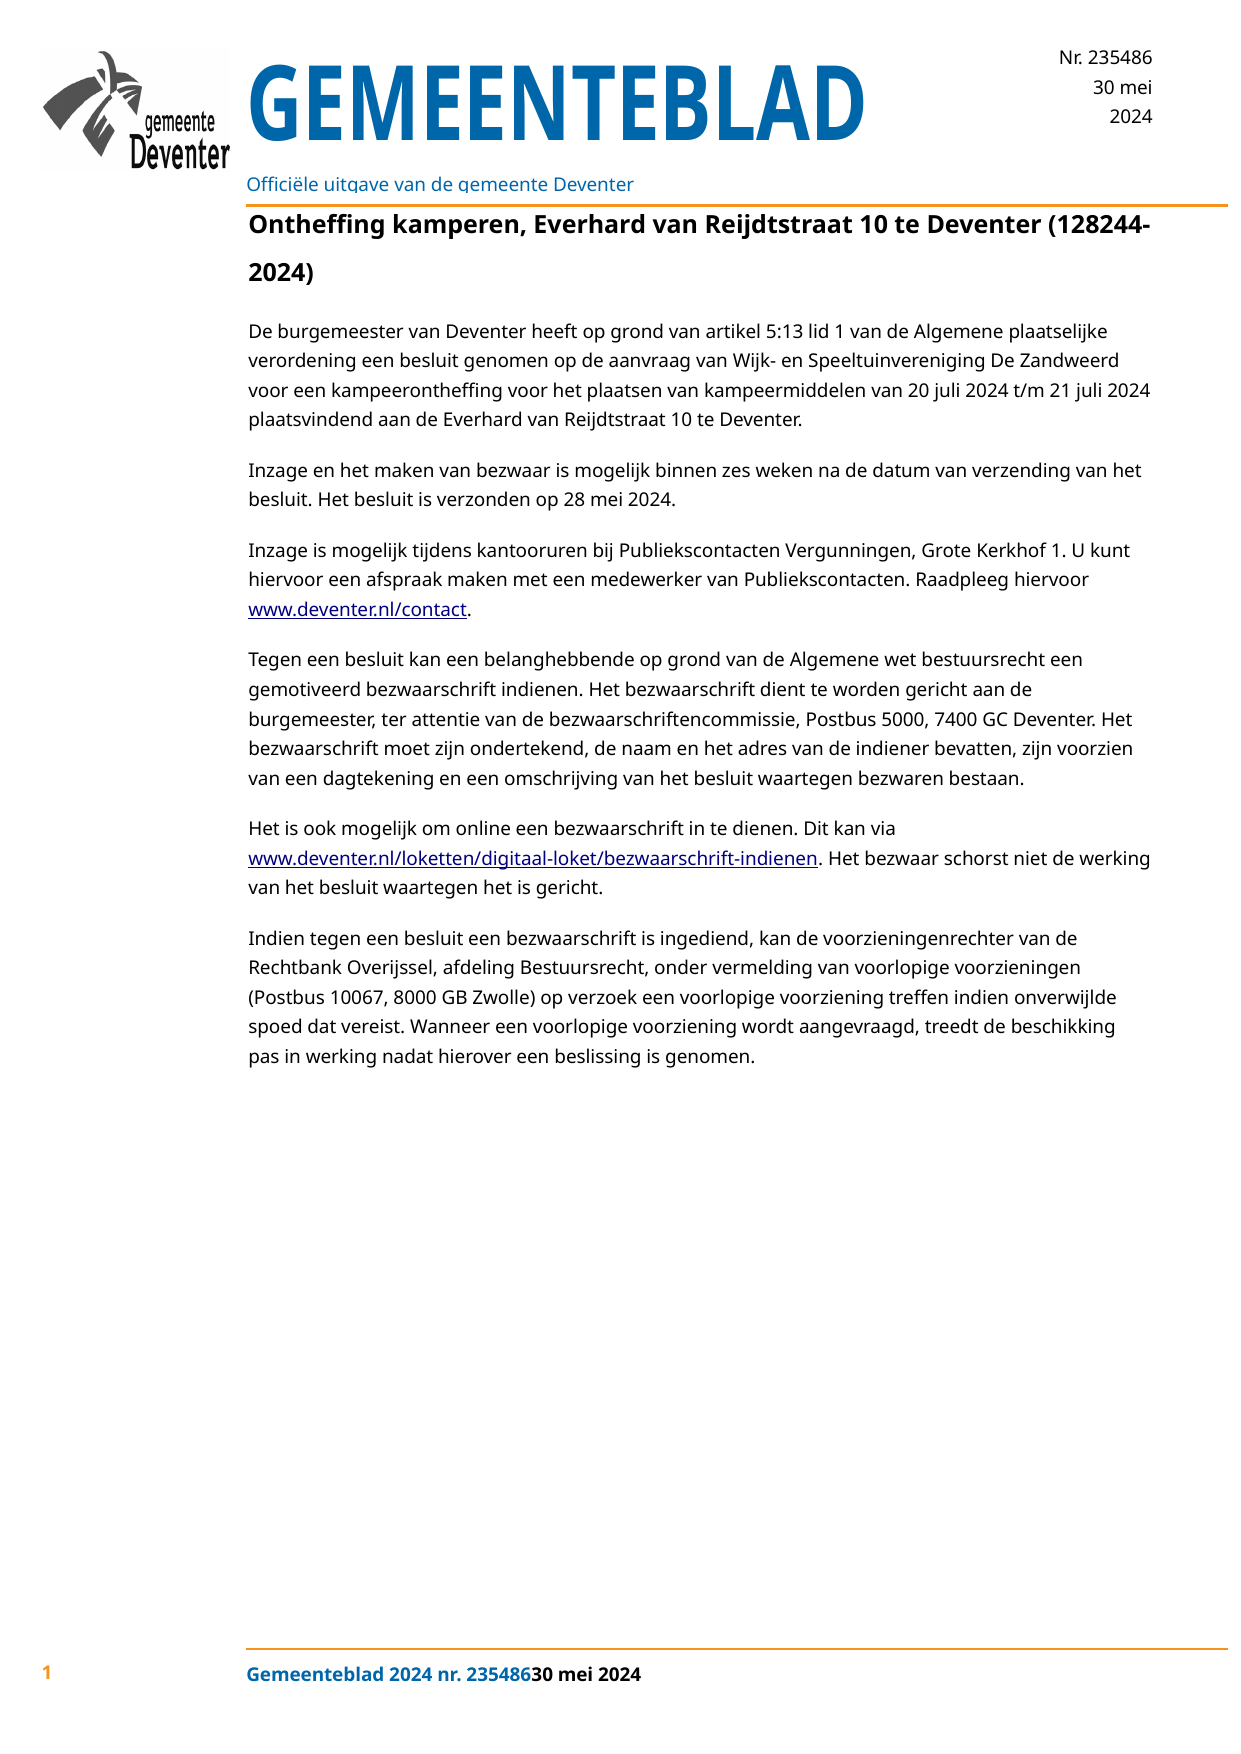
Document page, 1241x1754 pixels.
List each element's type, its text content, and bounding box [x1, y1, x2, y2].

text Ontheffing kamperen, Everhard van Reijdtstraat 10 te Deventer (128244-2024) [248, 207, 1152, 288]
picture [41, 47, 231, 172]
text Inzage is mogelijk tijdens kantooruren bij Publiekscontacten Vergunningen, Grote Kerkhof 1. U kunt hiervoor een afspraak maken met een medewerker van Publiekscontacten. Raadpleeg hiervoor www.deventer.nl/contact. [248, 537, 1152, 622]
text Inzage en het maken van bezwaar is mogelijk binnen zes weken na de datum van verzending van het besluit. Het besluit is verzonden op 28 mei 2024. [248, 457, 1152, 512]
text Het is ook mogelijk om online een bezwaarschrift in te dienen. Dit kan via www.deventer.nl/loketten/digitaal-loket/bezwaarschrift-indienen. Het bezwaar schorst niet de werking van het besluit waartegen het is gericht. [248, 815, 1152, 900]
text Indien tegen een besluit een bezwaarschrift is ingediend, kan de voorzieningenrechter van de Rechtbank Overijssel, afdeling Bestuursrecht, onder vermelding van voorlopige voorzieningen (Postbus 10067, 8000 GB Zwolle) op verzoek een voorlopige voorziening treffen indien onverwijlde spoed dat vereist. Wanneer een voorlopige voorziening wordt aangevraagd, treedt de beschikking pas in werking nadat hierover een beslissing is genomen. [248, 925, 1152, 1069]
text De burgemeester van Deventer heeft op grond van artikel 5:13 lid 1 van de Algemene plaatselijke verordening een besluit genomen op de aanvraag van Wijk- en Speeltuinvereniging De Zandweerd voor een kampeerontheffing voor het plaatsen van kampeermiddelen van 20 juli 2024 t/m 21 juli 2024 plaatsvindend aan de Everhard van Reijdtstraat 10 te Deventer. [248, 318, 1152, 432]
text Tegen een besluit kan een belanghebbende op grond van de Algemene wet bestuursrecht een gemotiveerd bezwaarschrift indienen. Het bezwaarschrift dient te worden gericht aan de burgemeester, ter attentie van de bezwaarschriftencommissie, Postbus 5000, 7400 GC Deventer. Het bezwaarschrift moet zijn ondertekend, de naam en het adres van de indiener bevatten, zijn voorzien van een dagtekening en een omschrijving van het besluit waartegen bezwaren bestaan. [248, 647, 1152, 791]
